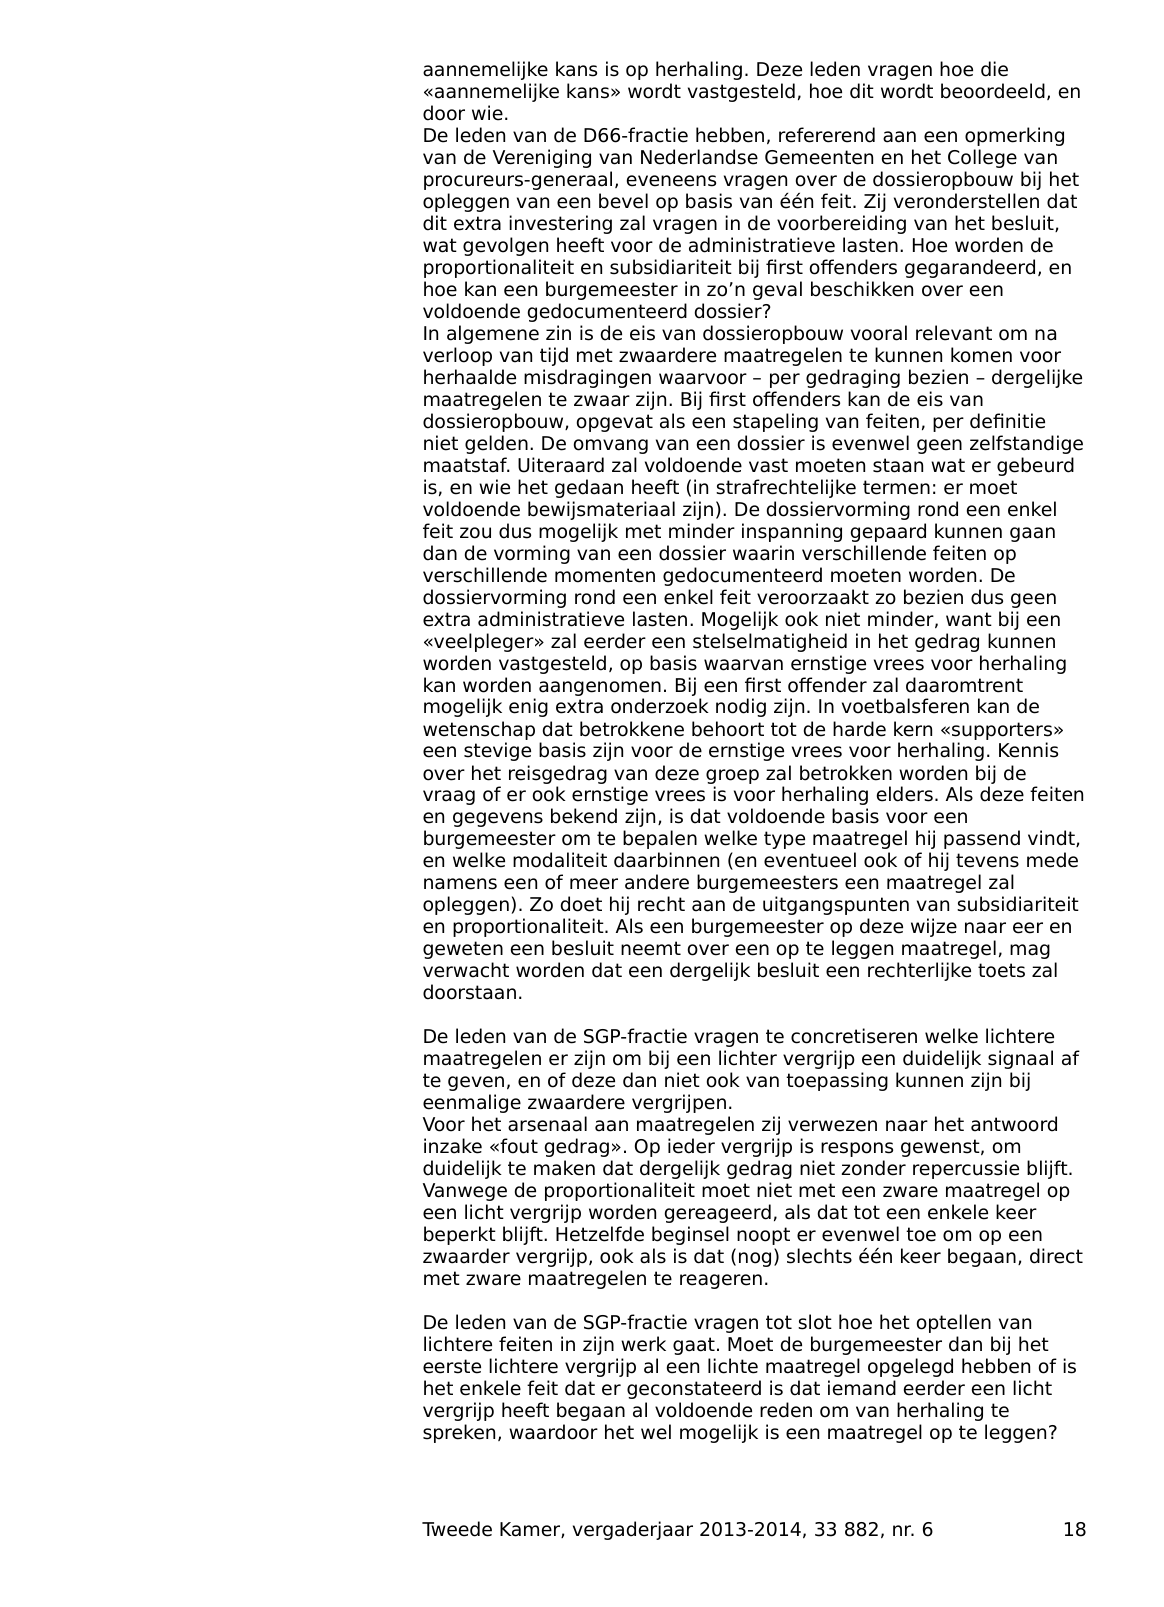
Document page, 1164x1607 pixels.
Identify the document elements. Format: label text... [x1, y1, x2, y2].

text De leden van de D66-fractie hebben, refererend aan een opmerking van de Vereniging van Nederlandse Gemeenten en het College van procureurs-generaal, eveneens vragen over de dossieropbouw bij het opleggen van een bevel op basis van één feit. Zij veronderstellen dat dit extra investering zal vragen in de voorbereiding van het besluit, wat gevolgen heeft voor de administratieve lasten. Hoe worden de proportionaliteit en subsidiariteit bij first offenders gegarandeerd, en hoe kan een burgemeester in zo’n geval beschikken over een voldoende gedocumenteerd dossier? [422, 125, 1087, 323]
text De leden van de SGP-fractie vragen tot slot hoe het optellen van lichtere feiten in zijn werk gaat. Moet de burgemeester dan bij het eerste lichtere vergrijp al een lichte maatregel opgelegd hebben of is het enkele feit dat er geconstateerd is dat iemand eerder een licht vergrijp heeft begaan al voldoende reden om van herhaling te spreken, waardoor het wel mogelijk is een maatregel op te leggen? [422, 1312, 1087, 1444]
text In algemene zin is de eis van dossieropbouw vooral relevant om na verloop van tijd met zwaardere maatregelen te kunnen komen voor herhaalde misdragingen waarvoor – per gedraging bezien – dergelijke maatregelen te zwaar zijn. Bij first offenders kan de eis van dossieropbouw, opgevat als een stapeling van feiten, per definitie niet gelden. De omvang van een dossier is evenwel geen zelfstandige maatstaf. Uiteraard zal voldoende vast moeten staan wat er gebeurd is, en wie het gedaan heeft (in strafrechtelijke termen: er moet voldoende bewijsmateriaal zijn). De dossiervorming rond een enkel feit zou dus mogelijk met minder inspanning gepaard kunnen gaan dan de vorming van een dossier waarin verschillende feiten op verschillende momenten gedocumenteerd moeten worden. De dossiervorming rond een enkel feit veroorzaakt zo bezien dus geen extra administratieve lasten. Mogelijk ook niet minder, want bij een «veelpleger» zal eerder een stelselmatigheid in het gedrag kunnen worden vastgesteld, op basis waarvan ernstige vrees voor herhaling kan worden aangenomen. Bij een first offender zal daaromtrent mogelijk enig extra onderzoek nodig zijn. In voetbalsferen kan de wetenschap dat betrokkene behoort tot de harde kern «supporters» een stevige basis zijn voor de ernstige vrees voor herhaling. Kennis over het reisgedrag van deze groep zal betrokken worden bij de vraag of er ook ernstige vrees is voor herhaling elders. Als deze feiten en gegevens bekend zijn, is dat voldoende basis voor een burgemeester om te bepalen welke type maatregel hij passend vindt, en welke modaliteit daarbinnen (en eventueel ook of hij tevens mede namens een of meer andere burgemeesters een maatregel zal opleggen). Zo doet hij recht aan de uitgangspunten van subsidiariteit en proportionaliteit. Als een burgemeester op deze wijze naar eer en geweten een besluit neemt over een op te leggen maatregel, mag verwacht worden dat een dergelijk besluit een rechterlijke toets zal doorstaan. [422, 323, 1087, 1004]
text De leden van de SGP-fractie vragen te concretiseren welke lichtere maatregelen er zijn om bij een lichter vergrijp een duidelijk signaal af te geven, en of deze dan niet ook van toepassing kunnen zijn bij eenmalige zwaardere vergrijpen. [422, 1026, 1087, 1114]
text Voor het arsenaal aan maatregelen zij verwezen naar het antwoord inzake «fout gedrag». Op ieder vergrijp is respons gewenst, om duidelijk te maken dat dergelijk gedrag niet zonder repercussie blijft. Vanwege de proportionaliteit moet niet met een zware maatregel op een licht vergrijp worden gereageerd, als dat tot een enkele keer beperkt blijft. Hetzelfde beginsel noopt er evenwel toe om op een zwaarder vergrijp, ook als is dat (nog) slechts één keer begaan, direct met zware maatregelen te reageren. [422, 1114, 1087, 1290]
text aannemelijke kans is op herhaling. Deze leden vragen hoe die «aannemelijke kans» wordt vastgesteld, hoe dit wordt beoordeeld, en door wie. [422, 59, 1087, 125]
